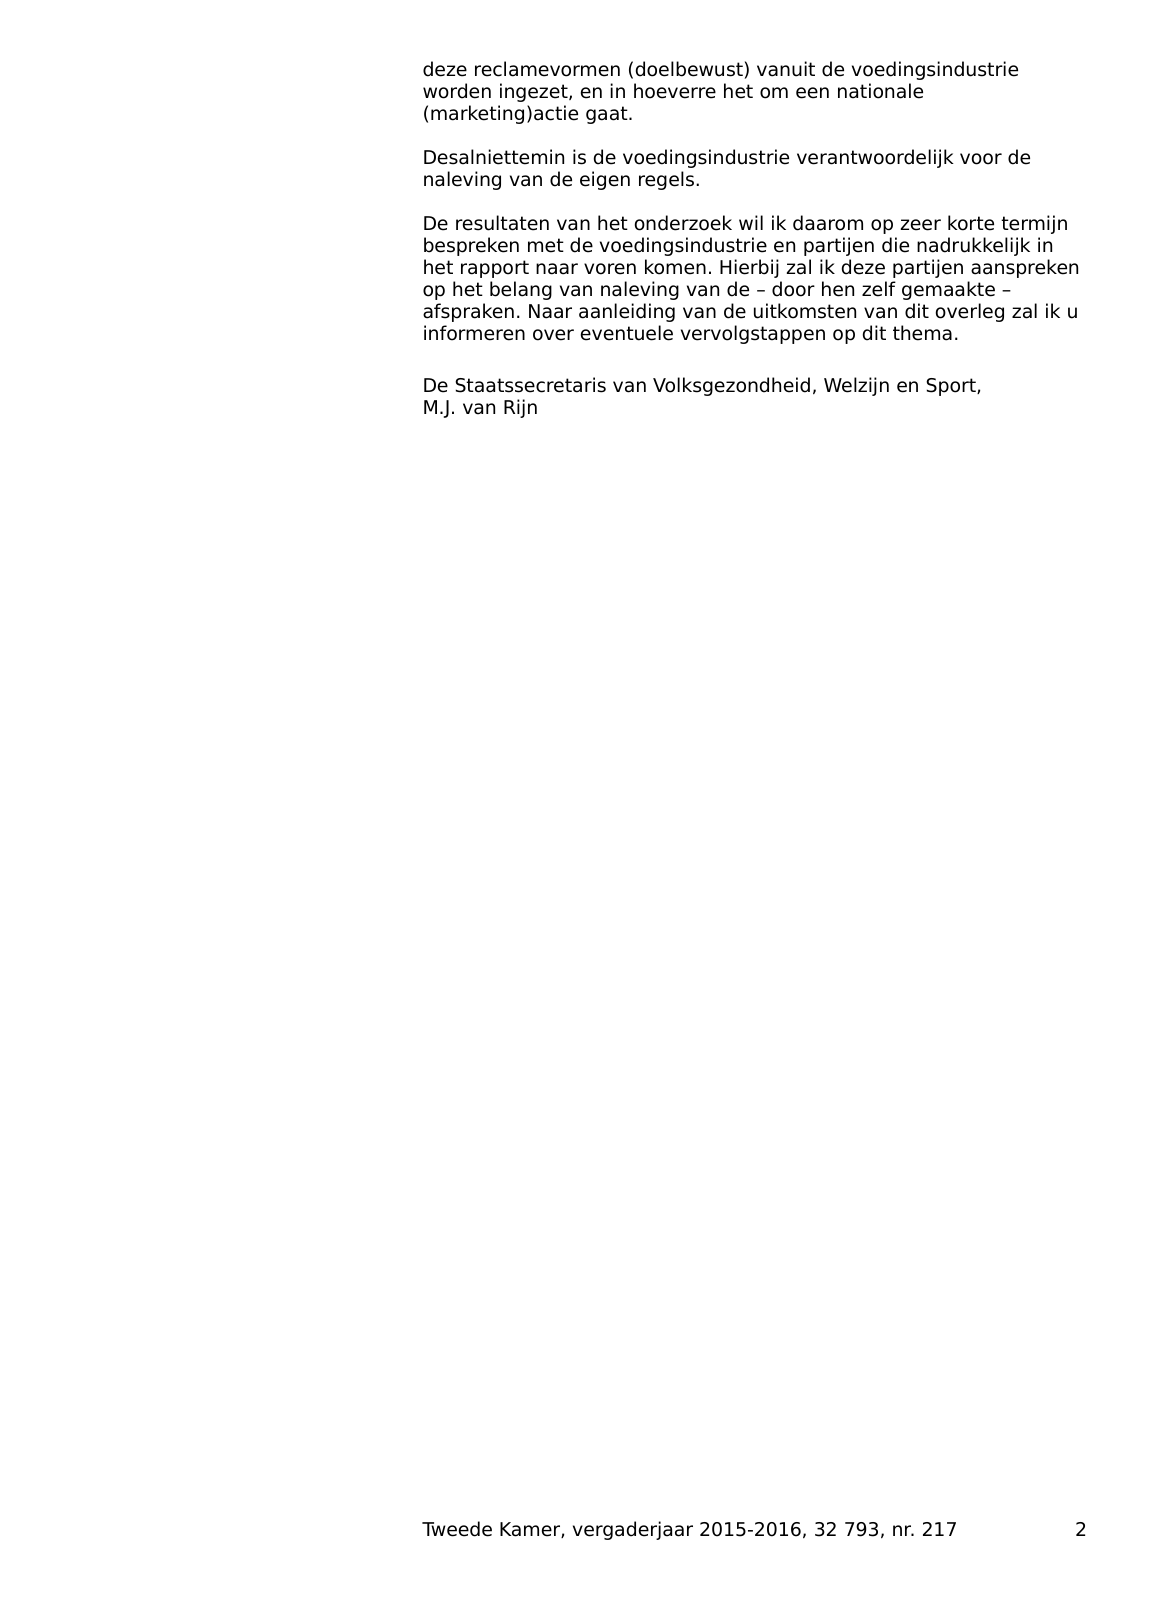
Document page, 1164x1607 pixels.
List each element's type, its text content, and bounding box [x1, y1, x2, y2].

text deze reclamevormen (doelbewust) vanuit de voedingsindustrie worden ingezet, en in hoeverre het om een nationale (marketing)actie gaat. [422, 59, 1087, 125]
text De resultaten van het onderzoek wil ik daarom op zeer korte termijn bespreken met de voedingsindustrie en partijen die nadrukkelijk in het rapport naar voren komen. Hierbij zal ik deze partijen aanspreken op het belang van naleving van de – door hen zelf gemaakte – afspraken. Naar aanleiding van de uitkomsten van dit overleg zal ik u informeren over eventuele vervolgstappen op dit thema. [422, 213, 1087, 345]
text De Staatssecretaris van Volksgezondheid, Welzijn en Sport, M.J. van Rijn [422, 375, 1087, 419]
text Desalniettemin is de voedingsindustrie verantwoordelijk voor de naleving van de eigen regels. [422, 147, 1087, 191]
